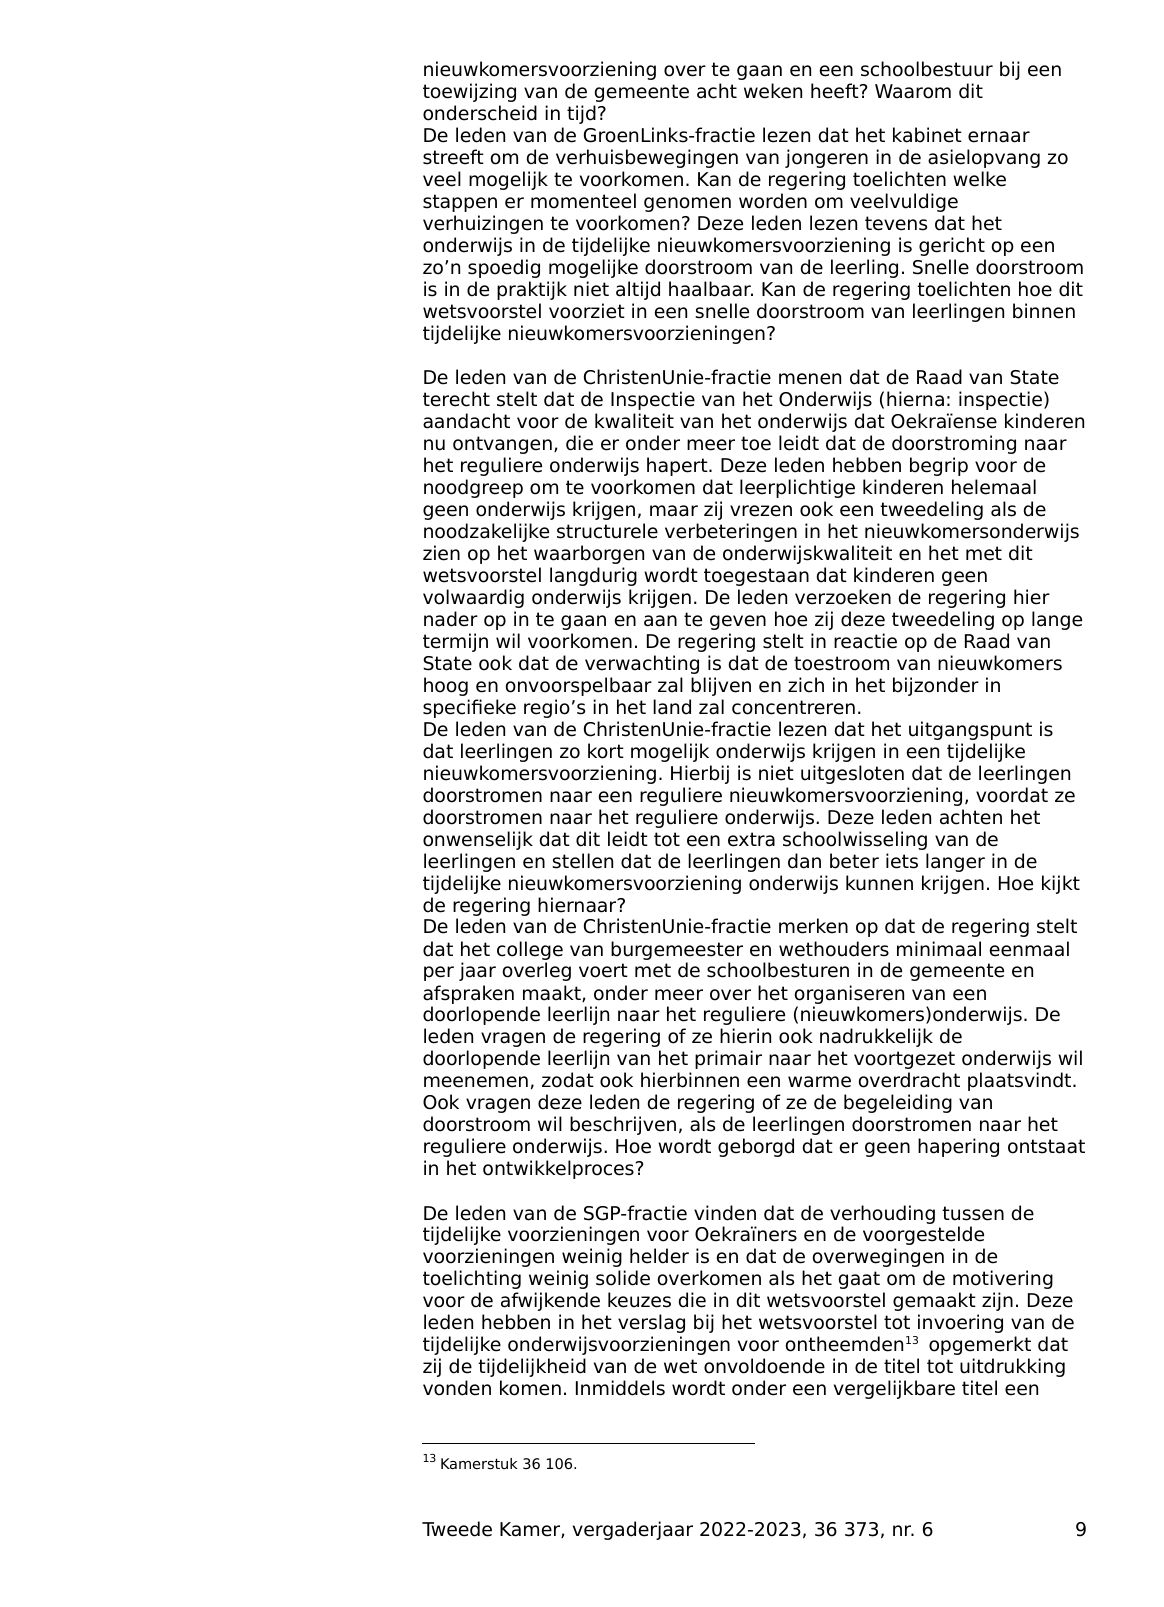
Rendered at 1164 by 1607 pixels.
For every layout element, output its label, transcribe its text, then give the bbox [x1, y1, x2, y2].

text De leden van de ChristenUnie-fractie menen dat de Raad van State terecht stelt dat de Inspectie van het Onderwijs (hierna: inspectie) aandacht voor de kwaliteit van het onderwijs dat Oekraïense kinderen nu ontvangen, die er onder meer toe leidt dat de doorstroming naar het reguliere onderwijs hapert. Deze leden hebben begrip voor de noodgreep om te voorkomen dat leerplichtige kinderen helemaal geen onderwijs krijgen, maar zij vrezen ook een tweedeling als de noodzakelijke structurele verbeteringen in het nieuwkomersonderwijs zien op het waarborgen van de onderwijskwaliteit en het met dit wetsvoorstel langdurig wordt toegestaan dat kinderen geen volwaardig onderwijs krijgen. De leden verzoeken de regering hier nader op in te gaan en aan te geven hoe zij deze tweedeling op lange termijn wil voorkomen. De regering stelt in reactie op de Raad van State ook dat de verwachting is dat de toestroom van nieuwkomers hoog en onvoorspelbaar zal blijven en zich in het bijzonder in specifieke regio’s in het land zal concentreren. [422, 367, 1087, 719]
text De leden van de ChristenUnie-fractie lezen dat het uitgangspunt is dat leerlingen zo kort mogelijk onderwijs krijgen in een tijdelijke nieuwkomersvoorziening. Hierbij is niet uitgesloten dat de leerlingen doorstromen naar een reguliere nieuwkomersvoorziening, voordat ze doorstromen naar het reguliere onderwijs. Deze leden achten het onwenselijk dat dit leidt tot een extra schoolwisseling van de leerlingen en stellen dat de leerlingen dan beter iets langer in de tijdelijke nieuwkomersvoorziening onderwijs kunnen krijgen. Hoe kijkt de regering hiernaar? [422, 719, 1087, 916]
text nieuwkomersvoorziening over te gaan en een schoolbestuur bij een toewijzing van de gemeente acht weken heeft? Waarom dit onderscheid in tijd? [422, 59, 1087, 125]
text Kamerstuk 36 106. [422, 1452, 1087, 1474]
text De leden van de GroenLinks-fractie lezen dat het kabinet ernaar streeft om de verhuisbewegingen van jongeren in de asielopvang zo veel mogelijk te voorkomen. Kan de regering toelichten welke stappen er momenteel genomen worden om veelvuldige verhuizingen te voorkomen? Deze leden lezen tevens dat het onderwijs in de tijdelijke nieuwkomersvoorziening is gericht op een zo’n spoedig mogelijke doorstroom van de leerling. Snelle doorstroom is in de praktijk niet altijd haalbaar. Kan de regering toelichten hoe dit wetsvoorstel voorziet in een snelle doorstroom van leerlingen binnen tijdelijke nieuwkomersvoorzieningen? [422, 125, 1087, 345]
text De leden van de SGP-fractie vinden dat de verhouding tussen de tijdelijke voorzieningen voor Oekraïners en de voorgestelde voorzieningen weinig helder is en dat de overwegingen in de toelichting weinig solide overkomen als het gaat om de motivering voor de afwijkende keuzes die in dit wetsvoorstel gemaakt zijn. Deze leden hebben in het verslag bij het wetsvoorstel tot invoering van de tijdelijke onderwijsvoorzieningen voor ontheemden opgemerkt dat zij de tijdelijkheid van de wet onvoldoende in de titel tot uitdrukking vonden komen. Inmiddels wordt onder een vergelijkbare titel een [422, 1202, 1087, 1400]
text De leden van de ChristenUnie-fractie merken op dat de regering stelt dat het college van burgemeester en wethouders minimaal eenmaal per jaar overleg voert met de schoolbesturen in de gemeente en afspraken maakt, onder meer over het organiseren van een doorlopende leerlijn naar het reguliere (nieuwkomers)onderwijs. De leden vragen de regering of ze hierin ook nadrukkelijk de doorlopende leerlijn van het primair naar het voortgezet onderwijs wil meenemen, zodat ook hierbinnen een warme overdracht plaatsvindt. Ook vragen deze leden de regering of ze de begeleiding van doorstroom wil beschrijven, als de leerlingen doorstromen naar het reguliere onderwijs. Hoe wordt geborgd dat er geen hapering ontstaat in het ontwikkelproces? [422, 916, 1087, 1180]
